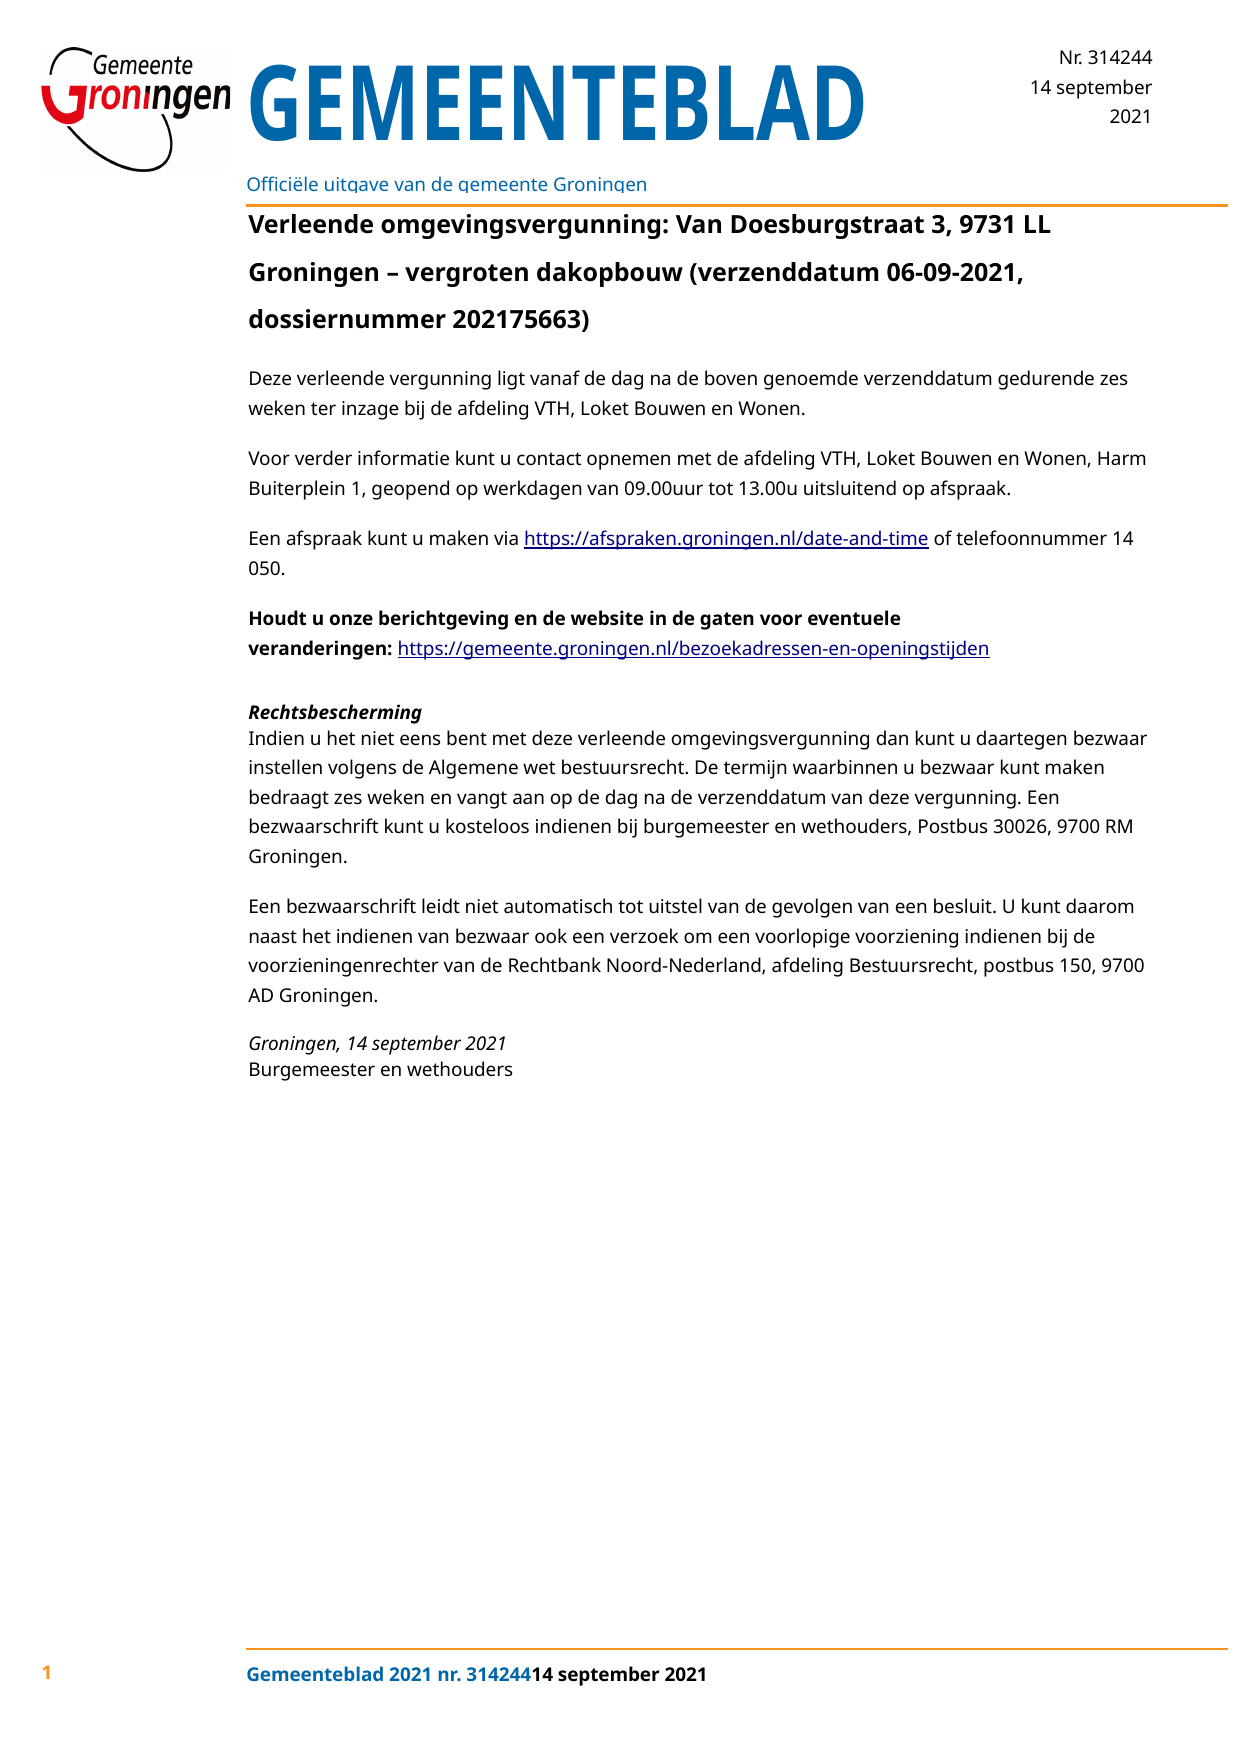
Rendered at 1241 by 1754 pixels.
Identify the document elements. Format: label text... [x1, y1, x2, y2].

text Voor verder informatie kunt u contact opnemen met de afdeling VTH, Loket Bouwen en Wonen, Harm Buiterplein 1, geopend op werkdagen van 09.00uur tot 13.00u uitsluitend op afspraak. [248, 446, 1152, 501]
text Indien u het niet eens bent met deze verleende omgevingsvergunning dan kunt u daartegen bezwaar instellen volgens de Algemene wet bestuursrecht. De termijn waarbinnen u bezwaar kunt maken bedraagt zes weken en vangt aan op de dag na de verzenddatum van deze vergunning. Een bezwaarschrift kunt u kosteloos indienen bij burgemeester en wethouders, Postbus 30026, 9700 RM Groningen. [248, 725, 1152, 869]
text Een bezwaarschrift leidt niet automatisch tot uitstel van de gevolgen van een besluit. U kunt daarom naast het indienen van bezwaar ook een verzoek om een voorlopige voorziening indienen bij de voorzieningenrechter van de Rechtbank Noord-Nederland, afdeling Bestuursrecht, postbus 150, 9700 AD Groningen. [248, 893, 1152, 1008]
text Burgemeester en wethouders [248, 1056, 1152, 1082]
text Deze verleende vergunning ligt vanaf de dag na de boven genoemde verzenddatum gedurende zes weken ter inzage bij de afdeling VTH, Loket Bouwen en Wonen. [248, 366, 1152, 421]
text Verleende omgevingsvergunning: Van Doesburgstraat 3, 9731 LL Groningen – vergroten dakopbouw (verzenddatum 06-09-2021, dossiernummer 202175663) [248, 207, 1152, 336]
picture [41, 47, 231, 172]
text Rechtsbescherming [248, 699, 1152, 725]
text Een afspraak kunt u maken via https://afspraken.groningen.nl/date-and-time of telefoonnummer 14 050. [248, 526, 1152, 581]
text Groningen, 14 september 2021 [248, 1030, 1152, 1056]
text Houdt u onze berichtgeving en de website in de gaten voor eventuele veranderingen: https://gemeente.groningen.nl/bezoekadressen-en-openingstijden [248, 606, 1152, 661]
